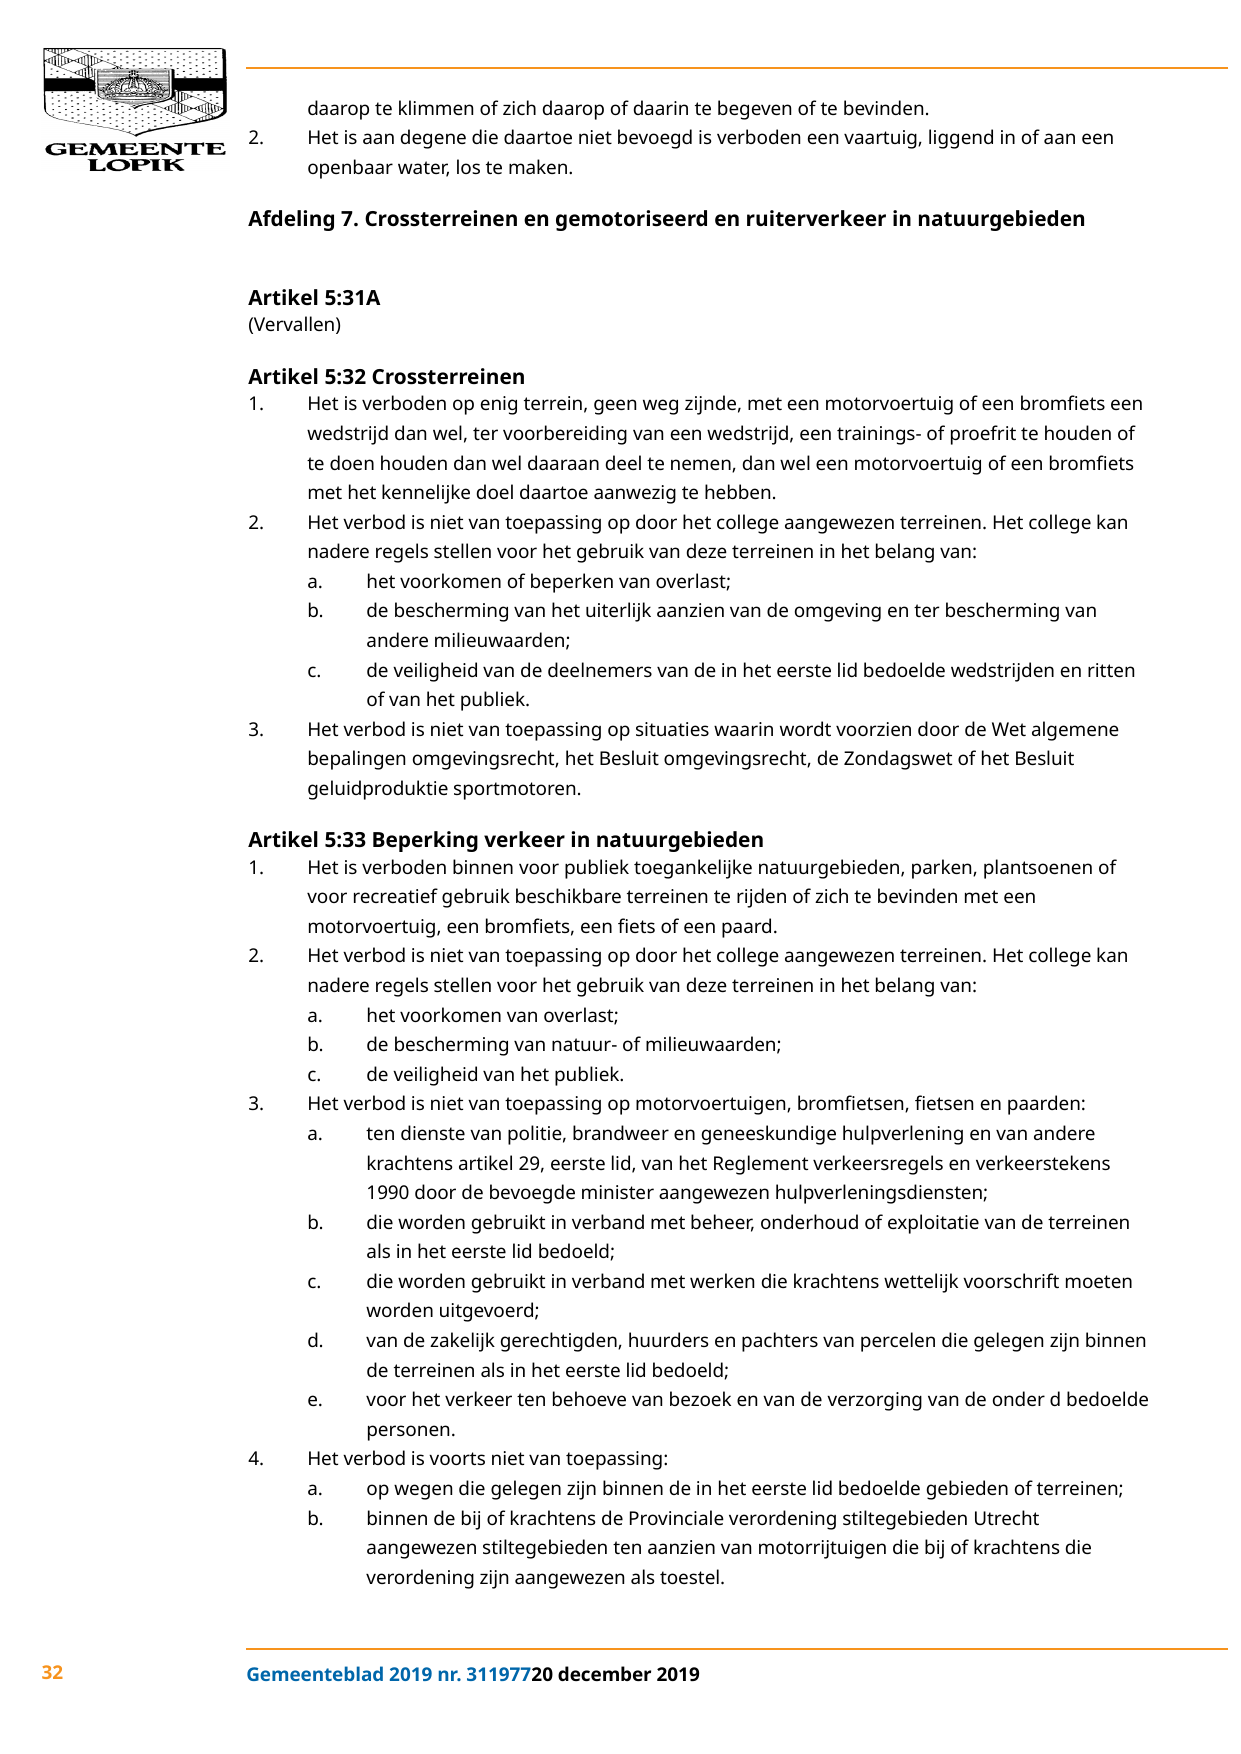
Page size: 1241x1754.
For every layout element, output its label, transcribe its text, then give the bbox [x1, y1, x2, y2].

text Afdeling 7. Crossterreinen en gemotoriseerd en ruiterverkeer in natuurgebieden [248, 204, 1152, 233]
text (Vervallen) [248, 312, 1152, 337]
list Het verbod is niet van toepassing op door het college aangewezen terreinen. Het college kan nadere regels stellen voor het gebruik van deze terreinen in het belang van: [248, 509, 1152, 564]
list de veiligheid van het publiek. [307, 1061, 1152, 1087]
list het voorkomen van overlast; [307, 1002, 1152, 1028]
list voor het verkeer ten behoeve van bezoek en van de verzorging van de onder d bedoelde personen. [307, 1386, 1152, 1442]
list Het verbod is niet van toepassing op situaties waarin wordt voorzien door de Wet algemene bepalingen omgevingsrecht, het Besluit omgevingsrecht, de Zondagswet of het Besluit geluidproduktie sportmotoren. [248, 716, 1152, 801]
text Artikel 5:32 Crossterreinen [248, 362, 1152, 391]
list de veiligheid van de deelnemers van de in het eerste lid bedoelde wedstrijden en ritten of van het publiek. [307, 657, 1152, 712]
picture [41, 47, 231, 172]
list Het is aan degene die daartoe niet bevoegd is verboden een vaartuig, liggend in of aan een openbaar water, los te maken. [248, 124, 1152, 180]
list Het verbod is voorts niet van toepassing: [248, 1446, 1152, 1471]
list daarop te klimmen of zich daarop of daarin te begeven of te bevinden. [248, 95, 1152, 121]
list ten dienste van politie, brandweer en geneeskundige hulpverlening en van andere krachtens artikel 29, eerste lid, van het Reglement verkeersregels en verkeerstekens 1990 door de bevoegde minister aangewezen hulpverleningsdiensten; [307, 1120, 1152, 1205]
list de bescherming van het uiterlijk aanzien van de omgeving en ter bescherming van andere milieuwaarden; [307, 598, 1152, 653]
list Het is verboden op enig terrein, geen weg zijnde, met een motorvoertuig of een bromfiets een wedstrijd dan wel, ter voorbereiding van een wedstrijd, een trainings- of proefrit te houden of te doen houden dan wel daaraan deel te nemen, dan wel een motorvoertuig of een bromfiets met het kennelijke doel daartoe aanwezig te hebben. [248, 391, 1152, 505]
list Het verbod is niet van toepassing op motorvoertuigen, bromfietsen, fietsen en paarden: [248, 1091, 1152, 1116]
list Het verbod is niet van toepassing op door het college aangewezen terreinen. Het college kan nadere regels stellen voor het gebruik van deze terreinen in het belang van: [248, 943, 1152, 998]
list Het is verboden binnen voor publiek toegankelijke natuurgebieden, parken, plantsoenen of voor recreatief gebruik beschikbare terreinen te rijden of zich te bevinden met een motorvoertuig, een bromfiets, een fiets of een paard. [248, 854, 1152, 939]
list op wegen die gelegen zijn binnen de in het eerste lid bedoelde gebieden of terreinen; [307, 1475, 1152, 1501]
list het voorkomen of beperken van overlast; [307, 568, 1152, 594]
list de bescherming van natuur- of milieuwaarden; [307, 1031, 1152, 1057]
list die worden gebruikt in verband met beheer, onderhoud of exploitatie van de terreinen als in het eerste lid bedoeld; [307, 1209, 1152, 1264]
text Artikel 5:33 Beperking verkeer in natuurgebieden [248, 826, 1152, 854]
list van de zakelijk gerechtigden, huurders en pachters van percelen die gelegen zijn binnen de terreinen als in het eerste lid bedoeld; [307, 1327, 1152, 1383]
list binnen de bij of krachtens de Provinciale verordening stiltegebieden Utrecht aangewezen stiltegebieden ten aanzien van motorrijtuigen die bij of krachtens die verordening zijn aangewezen als toestel. [307, 1505, 1152, 1590]
list die worden gebruikt in verband met werken die krachtens wettelijk voorschrift moeten worden uitgevoerd; [307, 1268, 1152, 1323]
text Artikel 5:31A [248, 283, 1152, 312]
